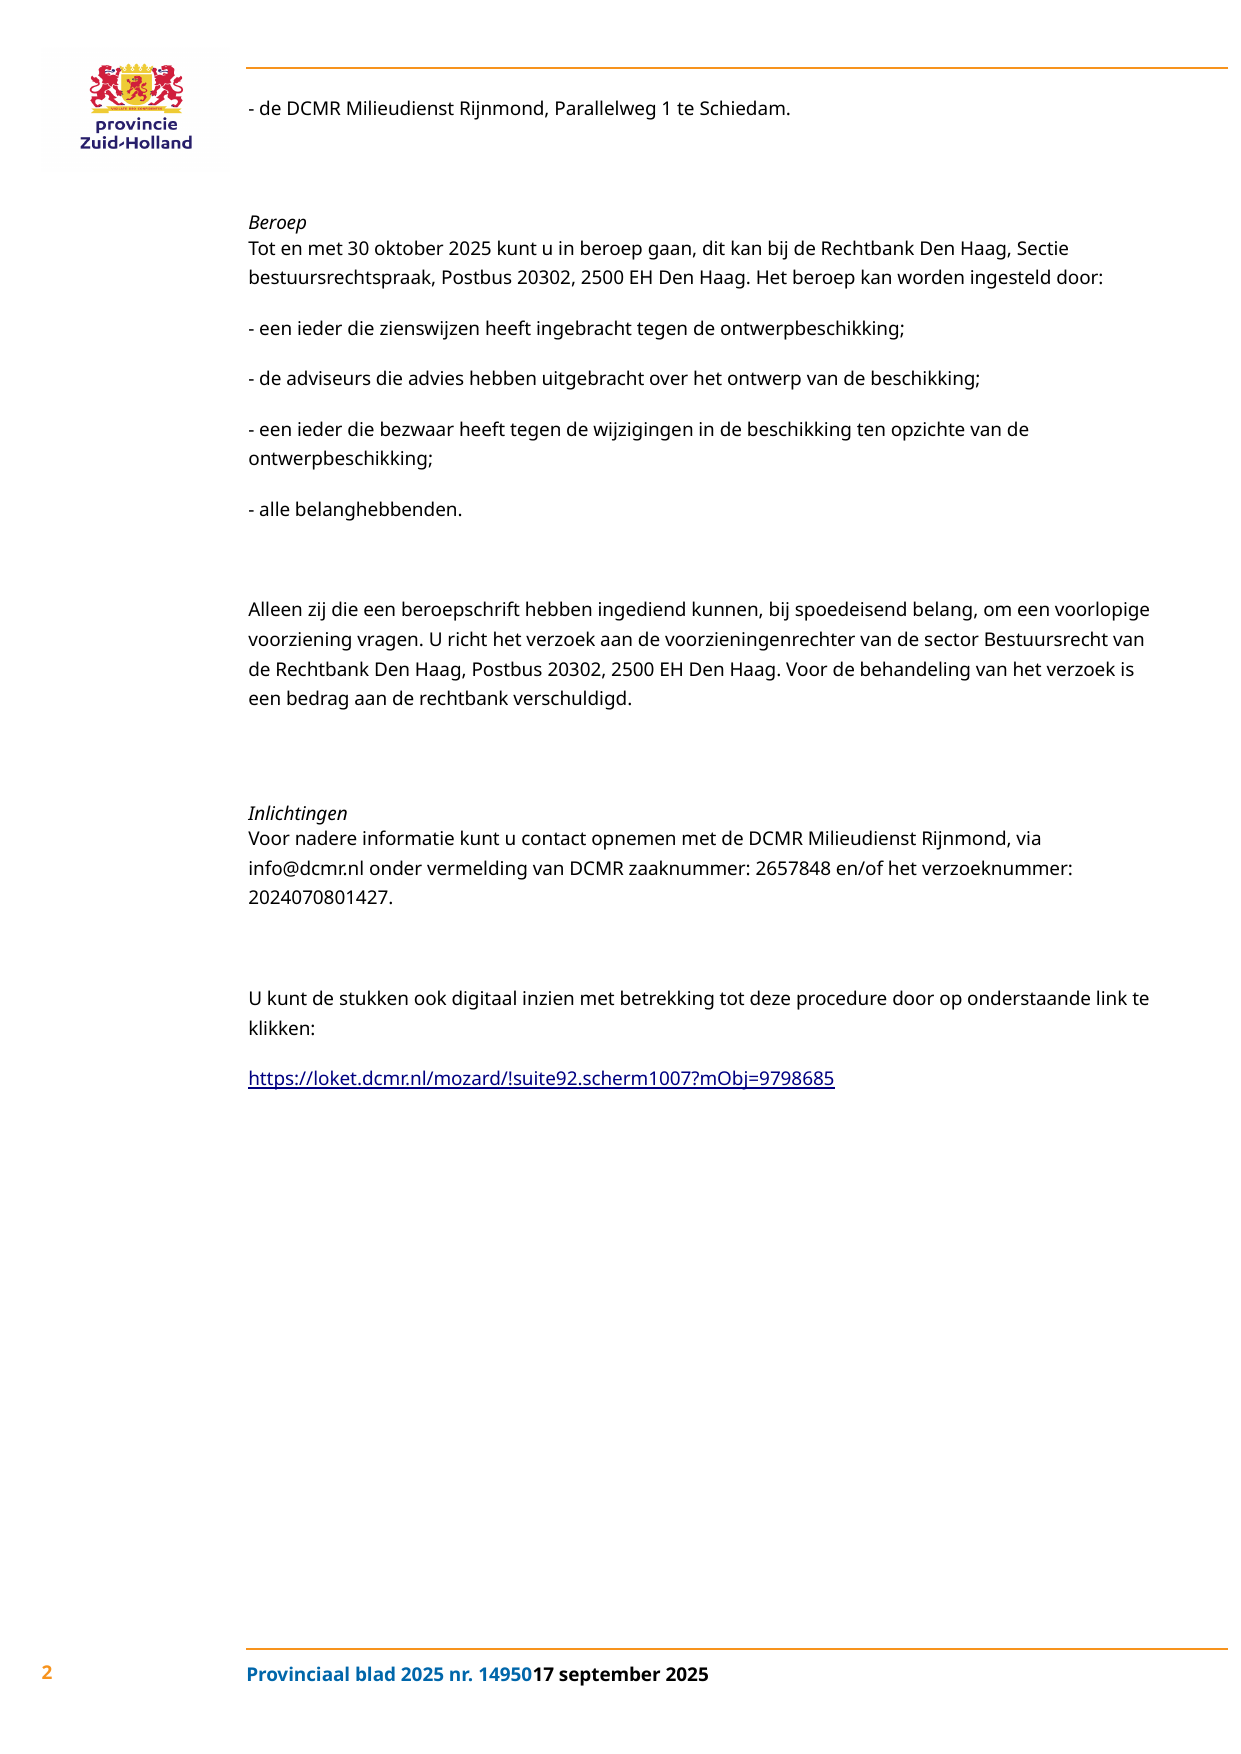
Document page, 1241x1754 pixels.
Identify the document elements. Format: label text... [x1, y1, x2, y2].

text https://loket.dcmr.nl/mozard/!suite92.scherm1007?mObj=9798685 [248, 1065, 1152, 1091]
text - een ieder die zienswijzen heeft ingebracht tegen de ontwerpbeschikking; [248, 315, 1152, 341]
text Tot en met 30 oktober 2025 kunt u in beroep gaan, dit kan bij de Rechtbank Den Haag, Sectie bestuursrechtspraak, Postbus 20302, 2500 EH Den Haag. Het beroep kan worden ingesteld door: [248, 235, 1152, 290]
text - de adviseurs die advies hebben uitgebracht over het ontwerp van de beschikking; [248, 365, 1152, 391]
text - de DCMR Milieudienst Rijnmond, Parallelweg 1 te Schiedam. [248, 95, 1152, 121]
text U kunt de stukken ook digitaal inzien met betrekking tot deze procedure door op onderstaande link te klikken: [248, 985, 1152, 1041]
text - een ieder die bezwaar heeft tegen de wijzigingen in de beschikking ten opzichte van de ontwerpbeschikking; [248, 416, 1152, 471]
text Voor nadere informatie kunt u contact opnemen met de DCMR Milieudienst Rijnmond, via info@dcmr.nl onder vermelding van DCMR zaaknummer: 2657848 en/of het verzoeknummer: 2024070801427. [248, 825, 1152, 910]
text - alle belanghebbenden. [248, 496, 1152, 521]
text Alleen zij die een beroepschrift hebben ingediend kunnen, bij spoedeisend belang, om een voorlopige voorziening vragen. U richt het verzoek aan de voorzieningenrechter van de sector Bestuursrecht van de Rechtbank Den Haag, Postbus 20302, 2500 EH Den Haag. Voor de behandeling van het verzoek is een bedrag aan de rechtbank verschuldigd. [248, 597, 1152, 711]
text Beroep [248, 209, 1152, 235]
text Inlichtingen [248, 800, 1152, 825]
picture [41, 47, 231, 172]
